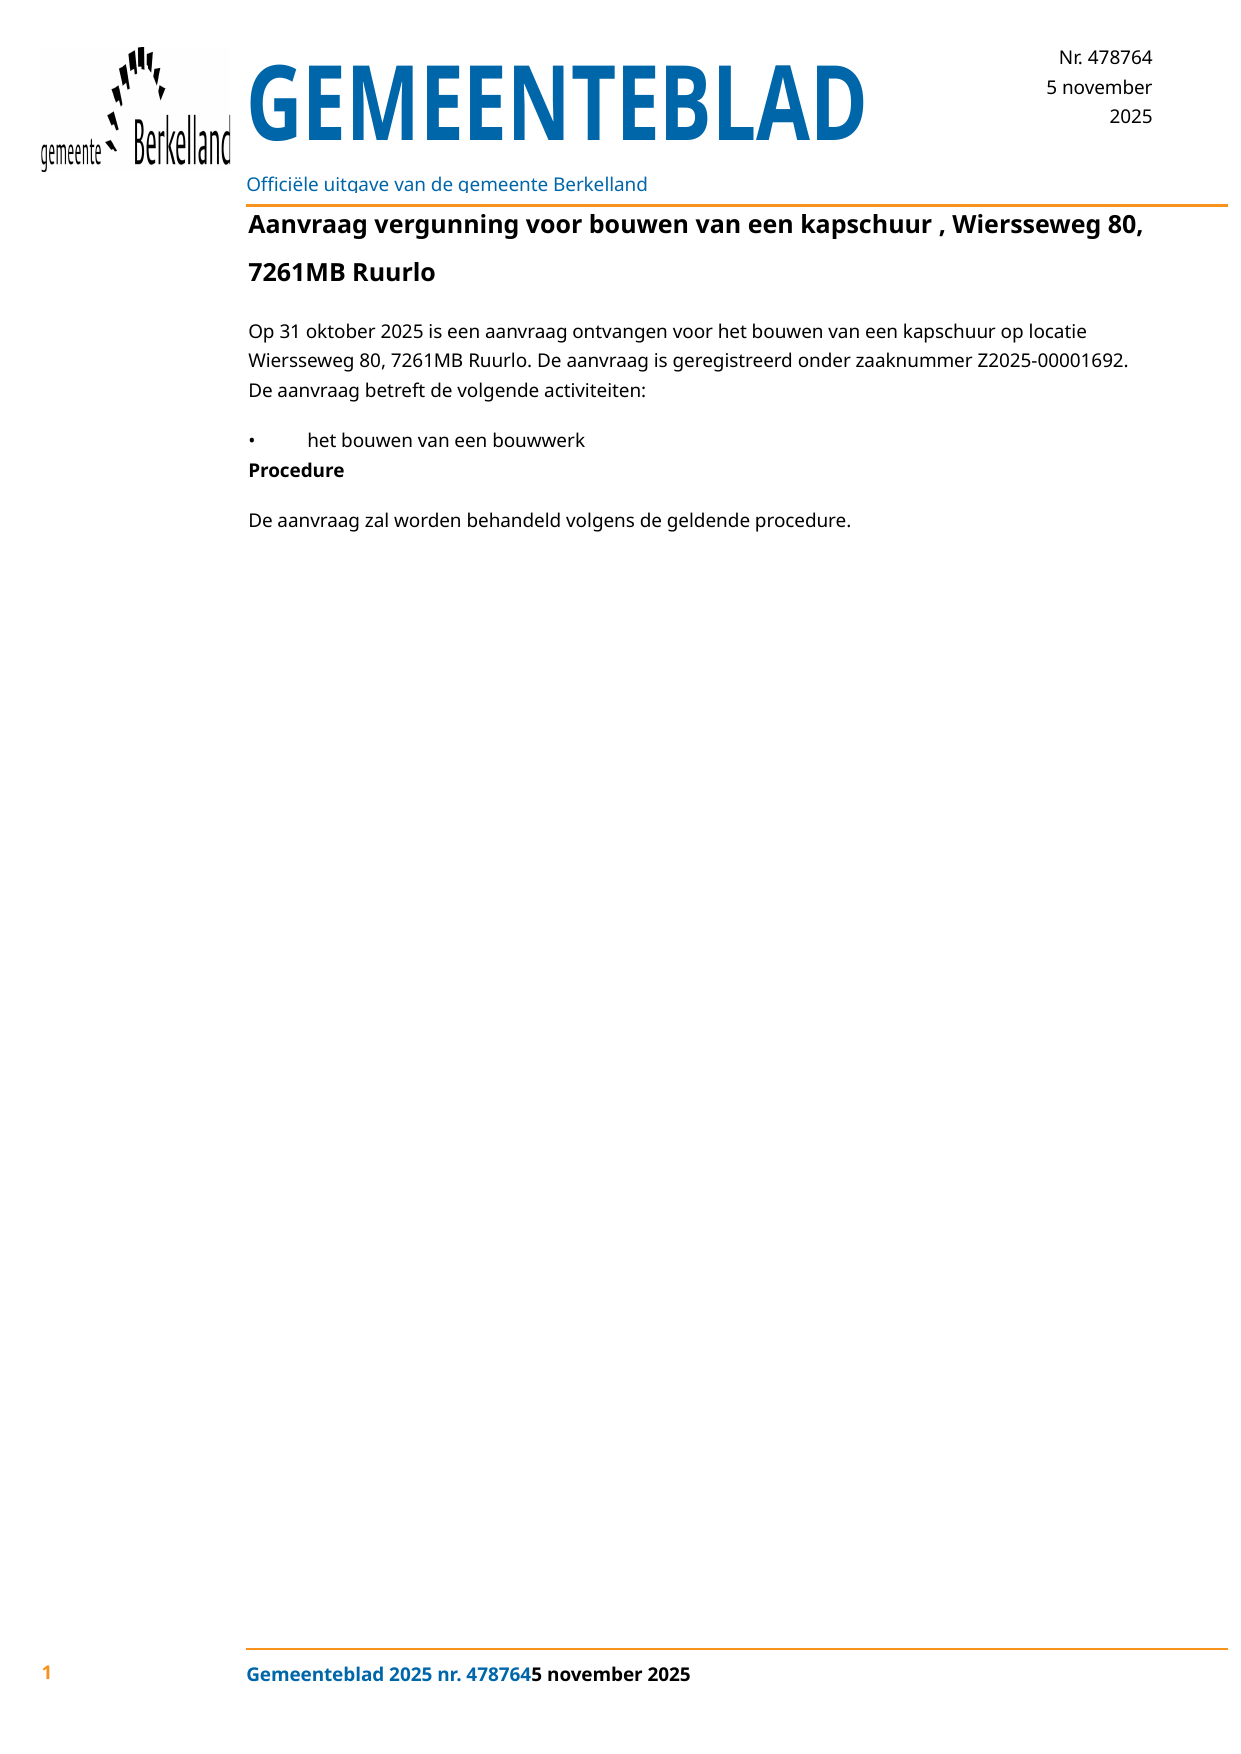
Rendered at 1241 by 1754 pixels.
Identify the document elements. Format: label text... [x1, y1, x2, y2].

list het bouwen van een bouwwerk [248, 427, 1152, 453]
picture [41, 47, 231, 172]
text Op 31 oktober 2025 is een aanvraag ontvangen voor het bouwen van een kapschuur op locatie Wiersseweg 80, 7261MB Ruurlo. De aanvraag is geregistreerd onder zaaknummer Z2025-00001692. De aanvraag betreft de volgende activiteiten: [248, 318, 1152, 403]
text Procedure [248, 457, 1152, 483]
text De aanvraag zal worden behandeld volgens de geldende procedure. [248, 507, 1152, 533]
text Aanvraag vergunning voor bouwen van een kapschuur , Wiersseweg 80, 7261MB Ruurlo [248, 207, 1152, 288]
